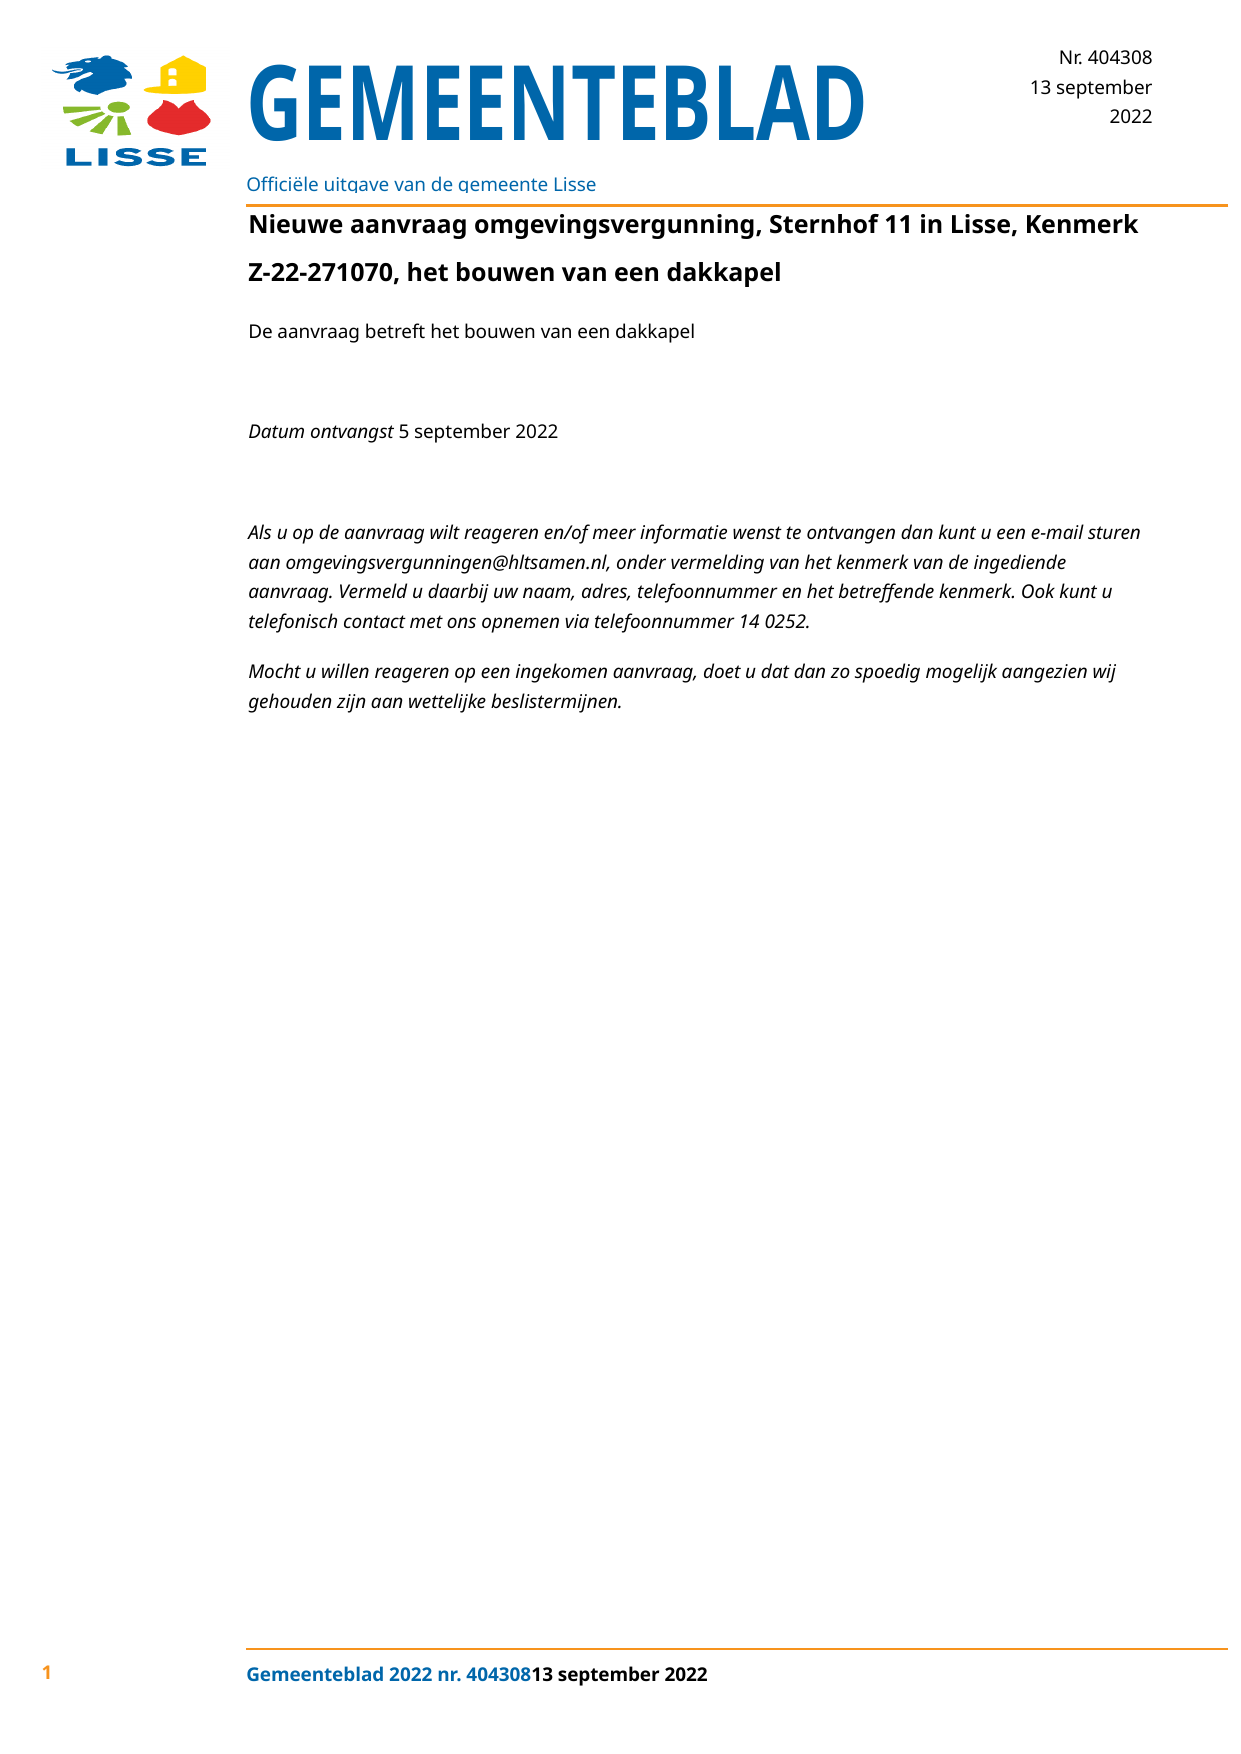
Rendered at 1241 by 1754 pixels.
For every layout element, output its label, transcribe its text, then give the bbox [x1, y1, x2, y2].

picture [41, 47, 231, 172]
text Nieuwe aanvraag omgevingsvergunning, Sternhof 11 in Lisse, Kenmerk Z-22-271070, het bouwen van een dakkapel [248, 207, 1152, 288]
text Datum ontvangst 5 september 2022 [248, 419, 1152, 444]
text Als u op de aanvraag wilt reageren en/of meer informatie wenst te ontvangen dan kunt u een e-mail sturen aan omgevingsvergunningen@hltsamen.nl, onder vermelding van het kenmerk van de ingediende aanvraag. Vermeld u daarbij uw naam, adres, telefoonnummer en het betreffende kenmerk. Ook kunt u telefonisch contact met ons opnemen via telefoonnummer 14 0252. [248, 519, 1152, 634]
text De aanvraag betreft het bouwen van een dakkapel [248, 318, 1152, 344]
text Mocht u willen reageren op een ingekomen aanvraag, doet u dat dan zo spoedig mogelijk aangezien wij gehouden zijn aan wettelijke beslistermijnen. [248, 659, 1152, 714]
